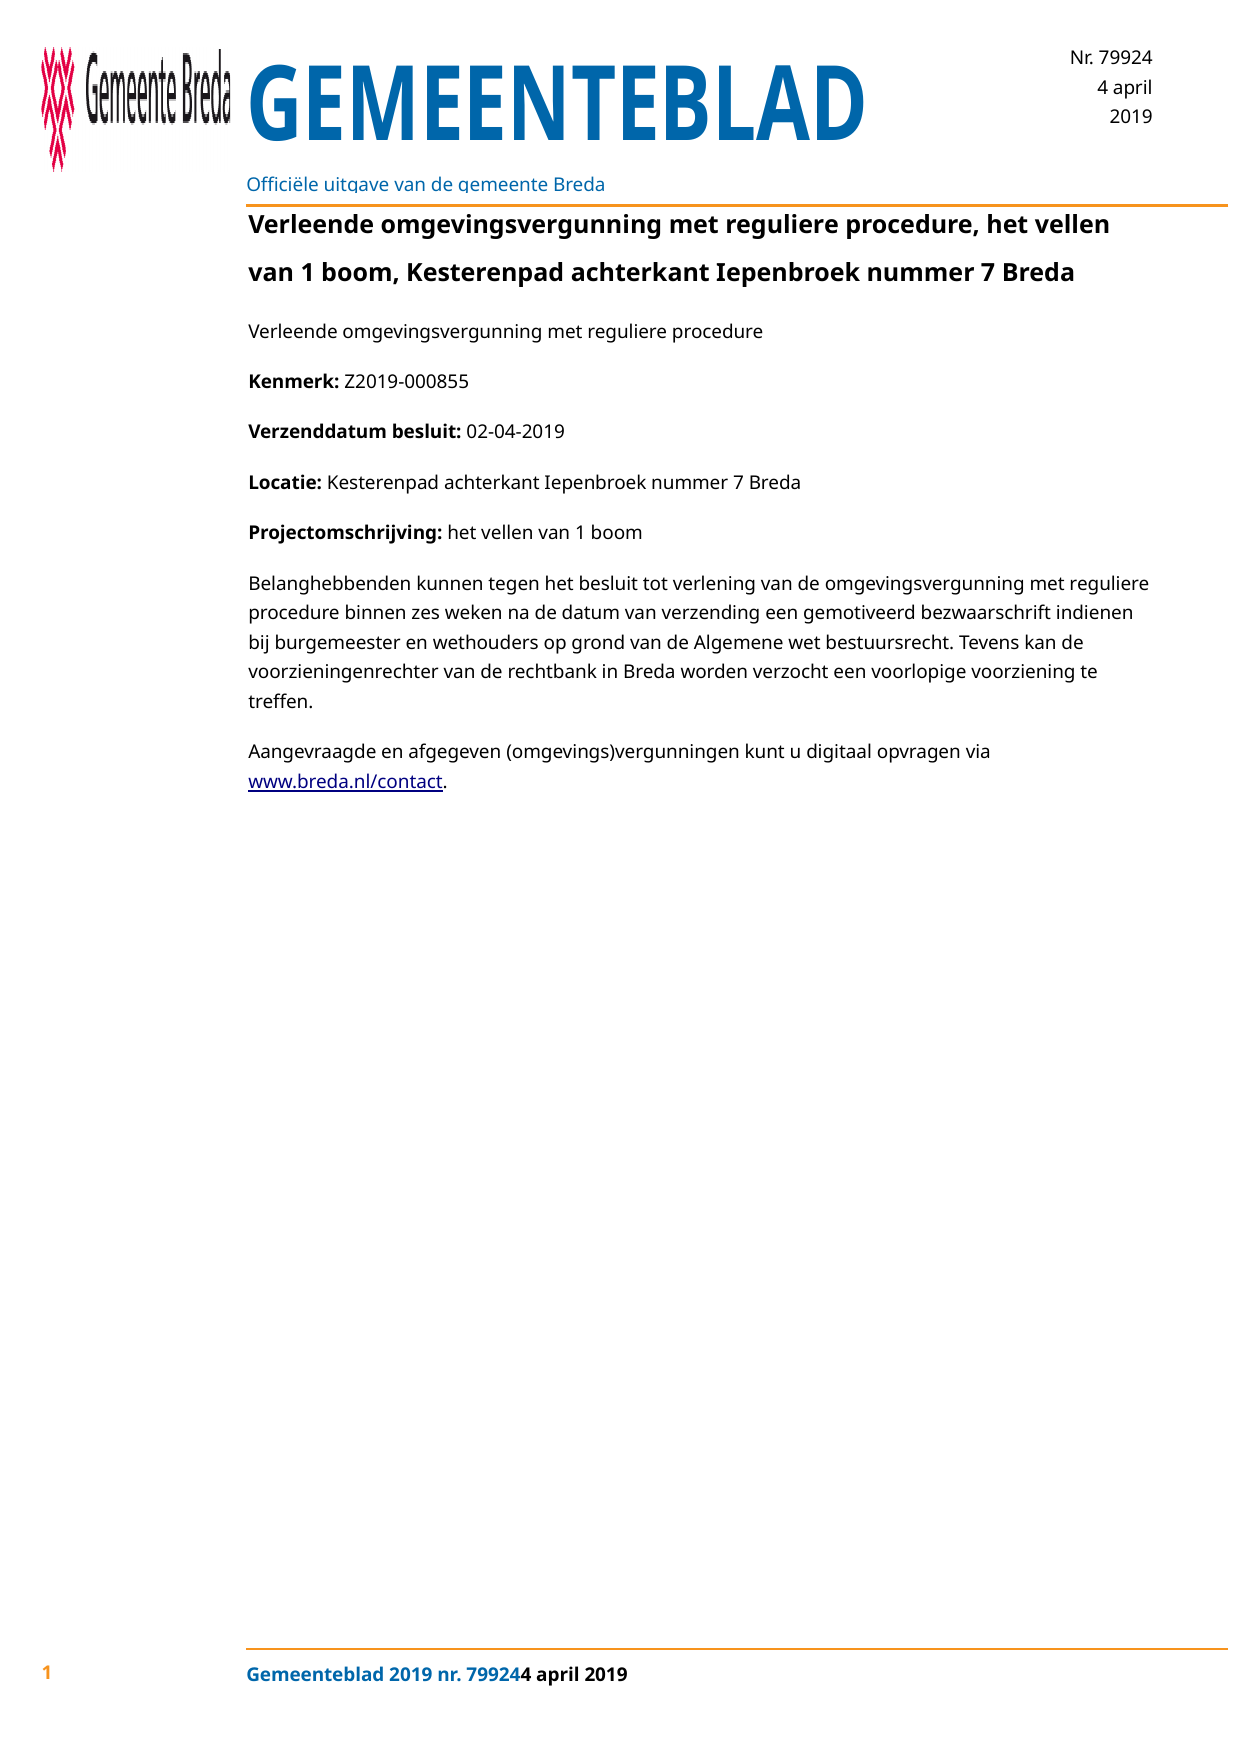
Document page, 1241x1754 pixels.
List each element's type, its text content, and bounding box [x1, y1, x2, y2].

text Projectomschrijving: het vellen van 1 boom [248, 519, 1152, 545]
text Kenmerk: Z2019-000855 [248, 368, 1152, 394]
text Locatie: Kesterenpad achterkant Iepenbroek nummer 7 Breda [248, 469, 1152, 495]
text Verleende omgevingsvergunning met reguliere procedure [248, 318, 1152, 344]
text Verzenddatum besluit: 02-04-2019 [248, 419, 1152, 444]
text Aangevraagde en afgegeven (omgevings)vergunningen kunt u digitaal opvragen via www.breda.nl/contact. [248, 739, 1152, 794]
text Belanghebbenden kunnen tegen het besluit tot verlening van de omgevingsvergunning met reguliere procedure binnen zes weken na de datum van verzending een gemotiveerd bezwaarschrift indienen bij burgemeester en wethouders op grond van de Algemene wet bestuursrecht. Tevens kan de voorzieningenrechter van de rechtbank in Breda worden verzocht een voorlopige voorziening te treffen. [248, 570, 1152, 714]
text Verleende omgevingsvergunning met reguliere procedure, het vellen van 1 boom, Kesterenpad achterkant Iepenbroek nummer 7 Breda [248, 207, 1152, 288]
picture [41, 47, 231, 172]
